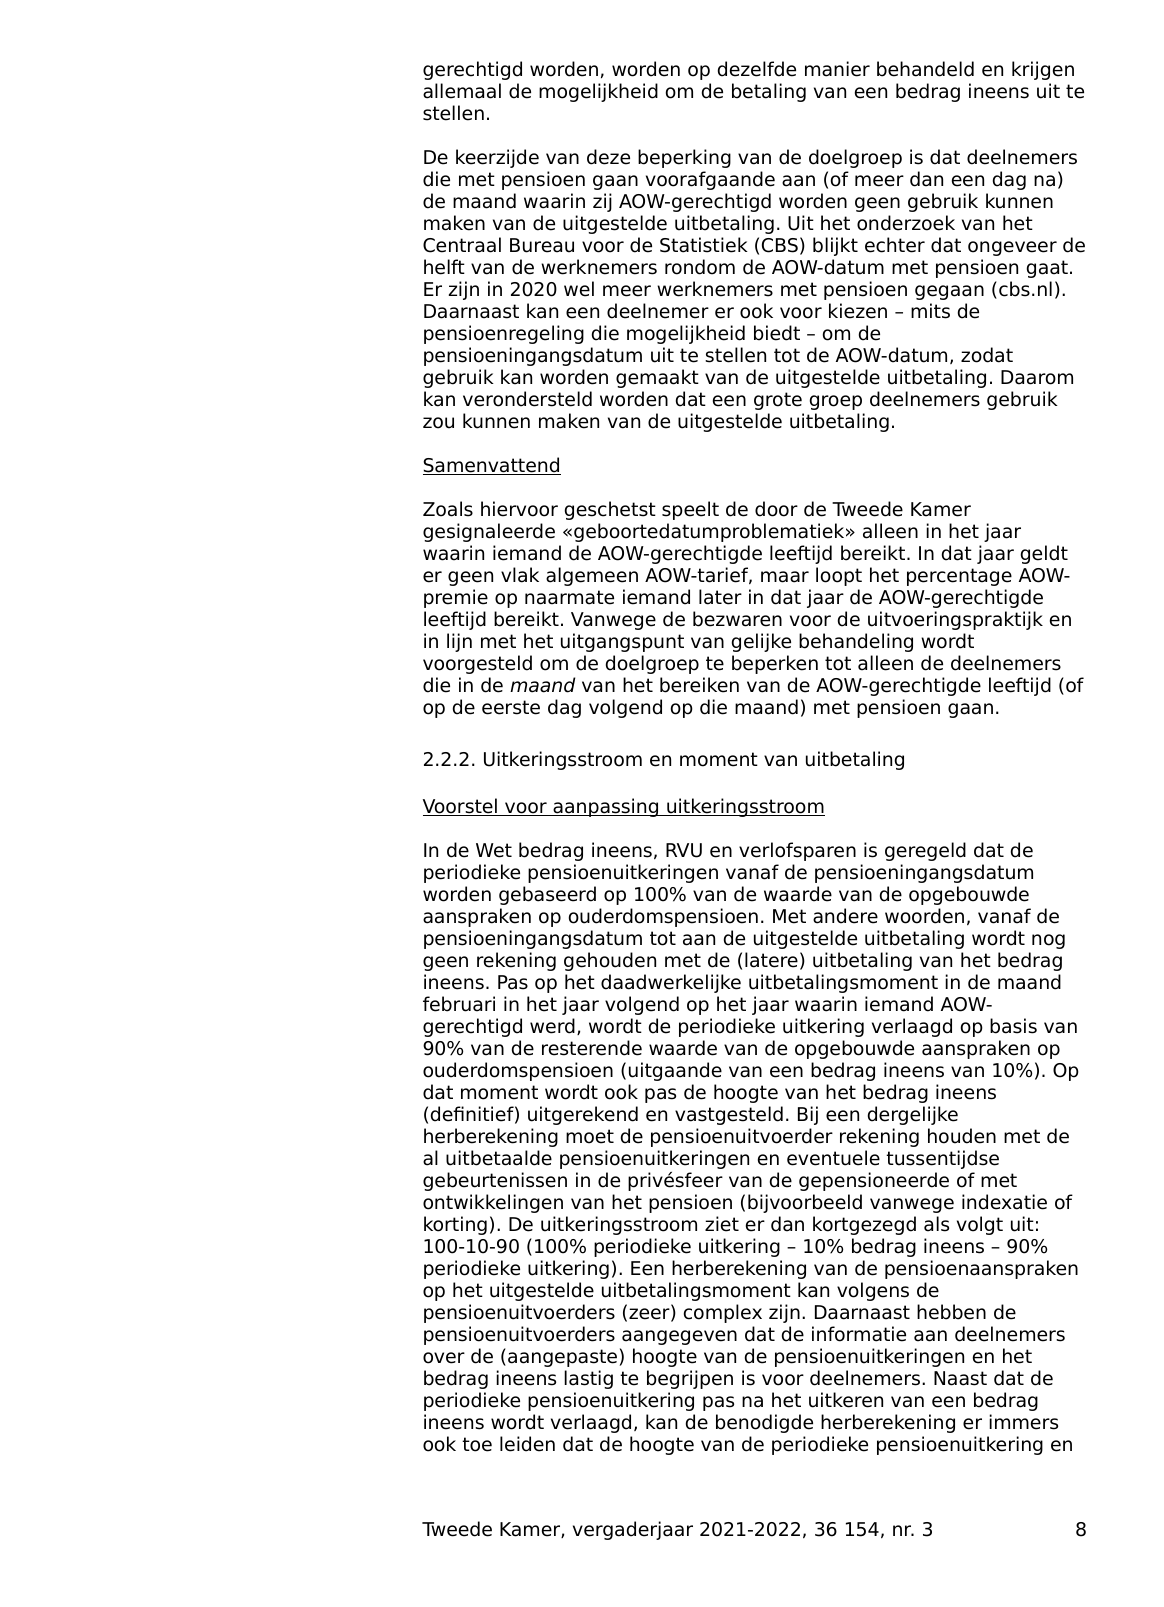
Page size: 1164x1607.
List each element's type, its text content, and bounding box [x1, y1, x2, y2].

text Zoals hiervoor geschetst speelt de door de Tweede Kamer gesignaleerde «geboortedatumproblematiek» alleen in het jaar waarin iemand de AOW-gerechtigde leeftijd bereikt. In dat jaar geldt er geen vlak algemeen AOW-tarief, maar loopt het percentage AOW-premie op naarmate iemand later in dat jaar de AOW-gerechtigde leeftijd bereikt. Vanwege de bezwaren voor de uitvoeringspraktijk en in lijn met het uitgangspunt van gelijke behandeling wordt voorgesteld om de doelgroep te beperken tot alleen de deelnemers die in de maand van het bereiken van de AOW-gerechtigde leeftijd (of op de eerste dag volgend op die maand) met pensioen gaan. [422, 499, 1087, 719]
subtitle Samenvattend [422, 455, 1087, 477]
text In de Wet bedrag ineens, RVU en verlofsparen is geregeld dat de periodieke pensioenuitkeringen vanaf de pensioeningangsdatum worden gebaseerd op 100% van de waarde van de opgebouwde aanspraken op ouderdomspensioen. Met andere woorden, vanaf de pensioeningangsdatum tot aan de uitgestelde uitbetaling wordt nog geen rekening gehouden met de (latere) uitbetaling van het bedrag ineens. Pas op het daadwerkelijke uitbetalingsmoment in de maand februari in het jaar volgend op het jaar waarin iemand AOW-gerechtigd werd, wordt de periodieke uitkering verlaagd op basis van 90% van de resterende waarde van de opgebouwde aanspraken op ouderdomspensioen (uitgaande van een bedrag ineens van 10%). Op dat moment wordt ook pas de hoogte van het bedrag ineens (definitief) uitgerekend en vastgesteld. Bij een dergelijke herberekening moet de pensioenuitvoerder rekening houden met de al uitbetaalde pensioenuitkeringen en eventuele tussentijdse gebeurtenissen in de privésfeer van de gepensioneerde of met ontwikkelingen van het pensioen (bijvoorbeeld vanwege indexatie of korting). De uitkeringsstroom ziet er dan kortgezegd als volgt uit: 100-10-90 (100% periodieke uitkering – 10% bedrag ineens – 90% periodieke uitkering). Een herberekening van de pensioenaanspraken op het uitgestelde uitbetalingsmoment kan volgens de pensioenuitvoerders (zeer) complex zijn. Daarnaast hebben de pensioenuitvoerders aangegeven dat de informatie aan deelnemers over de (aangepaste) hoogte van de pensioenuitkeringen en het bedrag ineens lastig te begrijpen is voor deelnemers. Naast dat de periodieke pensioenuitkering pas na het uitkeren van een bedrag ineens wordt verlaagd, kan de benodigde herberekening er immers ook toe leiden dat de hoogte van de periodieke pensioenuitkering en [422, 840, 1087, 1456]
subtitle 2.2.2. Uitkeringsstroom en moment van uitbetaling [422, 749, 1087, 771]
text gerechtigd worden, worden op dezelfde manier behandeld en krijgen allemaal de mogelijkheid om de betaling van een bedrag ineens uit te stellen. [422, 59, 1087, 125]
text De keerzijde van deze beperking van de doelgroep is dat deelnemers die met pensioen gaan voorafgaande aan (of meer dan een dag na) de maand waarin zij AOW-gerechtigd worden geen gebruik kunnen maken van de uitgestelde uitbetaling. Uit het onderzoek van het Centraal Bureau voor de Statistiek (CBS) blijkt echter dat ongeveer de helft van de werknemers rondom de AOW-datum met pensioen gaat. Er zijn in 2020 wel meer werknemers met pensioen gegaan (cbs.nl). Daarnaast kan een deelnemer er ook voor kiezen – mits de pensioenregeling die mogelijkheid biedt – om de pensioeningangsdatum uit te stellen tot de AOW-datum, zodat gebruik kan worden gemaakt van de uitgestelde uitbetaling. Daarom kan verondersteld worden dat een grote groep deelnemers gebruik zou kunnen maken van de uitgestelde uitbetaling. [422, 147, 1087, 433]
subtitle Voorstel voor aanpassing uitkeringsstroom [422, 796, 1087, 818]
